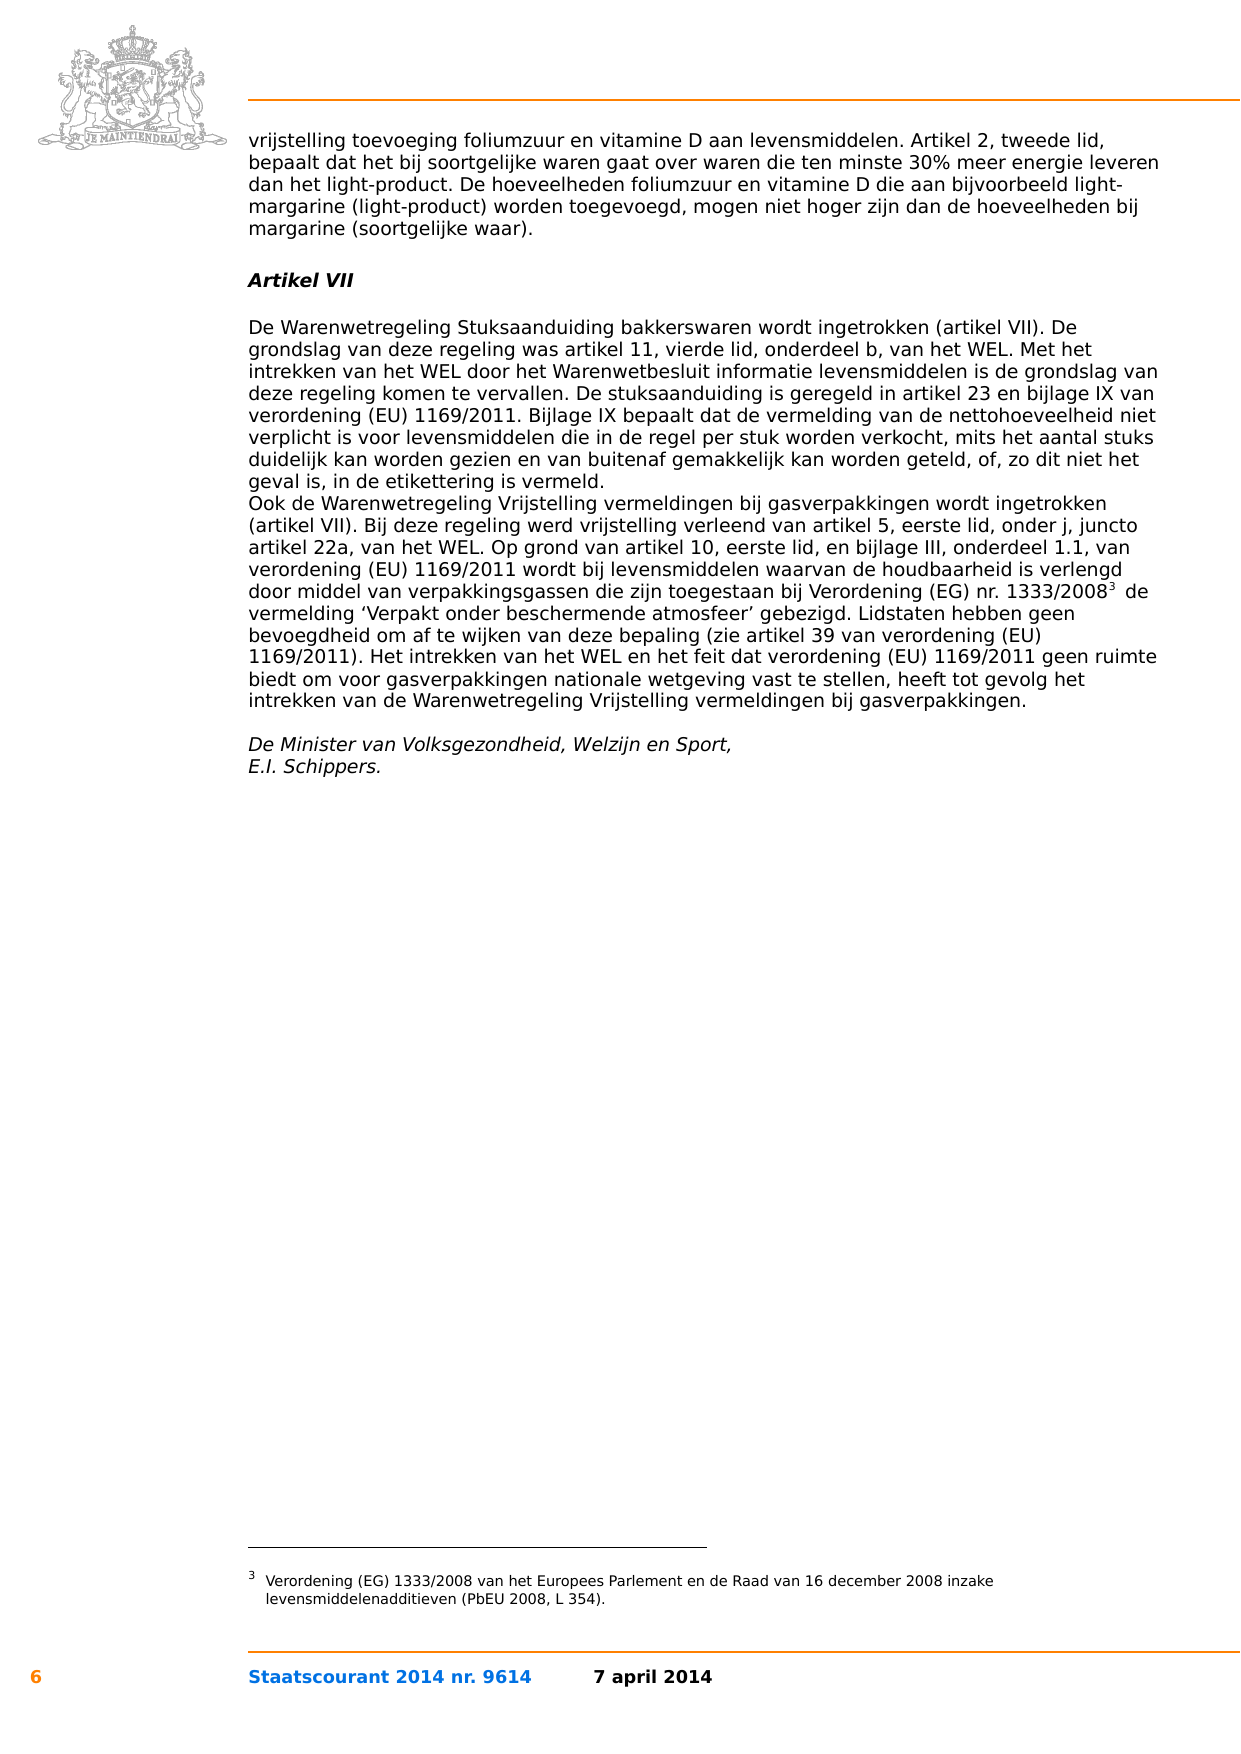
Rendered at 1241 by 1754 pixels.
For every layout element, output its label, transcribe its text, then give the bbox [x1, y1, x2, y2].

text Ook de Warenwetregeling Vrijstelling vermeldingen bij gasverpakkingen wordt ingetrokken (artikel VII). Bij deze regeling werd vrijstelling verleend van artikel 5, eerste lid, onder j, juncto artikel 22a, van het WEL. Op grond van artikel 10, eerste lid, en bijlage III, onderdeel 1.1, van verordening (EU) 1169/2011 wordt bij levensmiddelen waarvan de houdbaarheid is verlengd door middel van verpakkingsgassen die zijn toegestaan bij Verordening (EG) nr. 1333/2008 de vermelding ‘Verpakt onder beschermende atmosfeer’ gebezigd. Lidstaten hebben geen bevoegdheid om af te wijken van deze bepaling (zie artikel 39 van verordening (EU) 1169/2011). Het intrekken van het WEL en het feit dat verordening (EU) 1169/2011 geen ruimte biedt om voor gasverpakkingen nationale wetgeving vast te stellen, heeft tot gevolg het intrekken van de Warenwetregeling Vrijstelling vermeldingen bij gasverpakkingen. [248, 493, 1163, 712]
picture [38, 25, 227, 150]
text vrijstelling toevoeging foliumzuur en vitamine D aan levensmiddelen. Artikel 2, tweede lid, bepaalt dat het bij soortgelijke waren gaat over waren die ten minste 30% meer energie leveren dan het light-product. De hoeveelheden foliumzuur en vitamine D die aan bijvoorbeeld light-margarine (light-product) worden toegevoegd, mogen niet hoger zijn dan de hoeveelheden bij margarine (soortgelijke waar). [248, 130, 1163, 240]
text Verordening (EG) 1333/2008 van het Europees Parlement en de Raad van 16 december 2008 inzake levensmiddelenadditieven (PbEU 2008, L 354). [248, 1569, 1163, 1608]
text De Minister van Volksgezondheid, Welzijn en Sport, E.I. Schippers. [248, 734, 1163, 778]
subtitle Artikel VII [248, 270, 1163, 292]
text De Warenwetregeling Stuksaanduiding bakkerswaren wordt ingetrokken (artikel VII). De grondslag van deze regeling was artikel 11, vierde lid, onderdeel b, van het WEL. Met het intrekken van het WEL door het Warenwetbesluit informatie levensmiddelen is de grondslag van deze regeling komen te vervallen. De stuksaanduiding is geregeld in artikel 23 en bijlage IX van verordening (EU) 1169/2011. Bijlage IX bepaalt dat de vermelding van de nettohoeveelheid niet verplicht is voor levensmiddelen die in de regel per stuk worden verkocht, mits het aantal stuks duidelijk kan worden gezien en van buitenaf gemakkelijk kan worden geteld, of, zo dit niet het geval is, in de etikettering is vermeld. [248, 317, 1163, 493]
